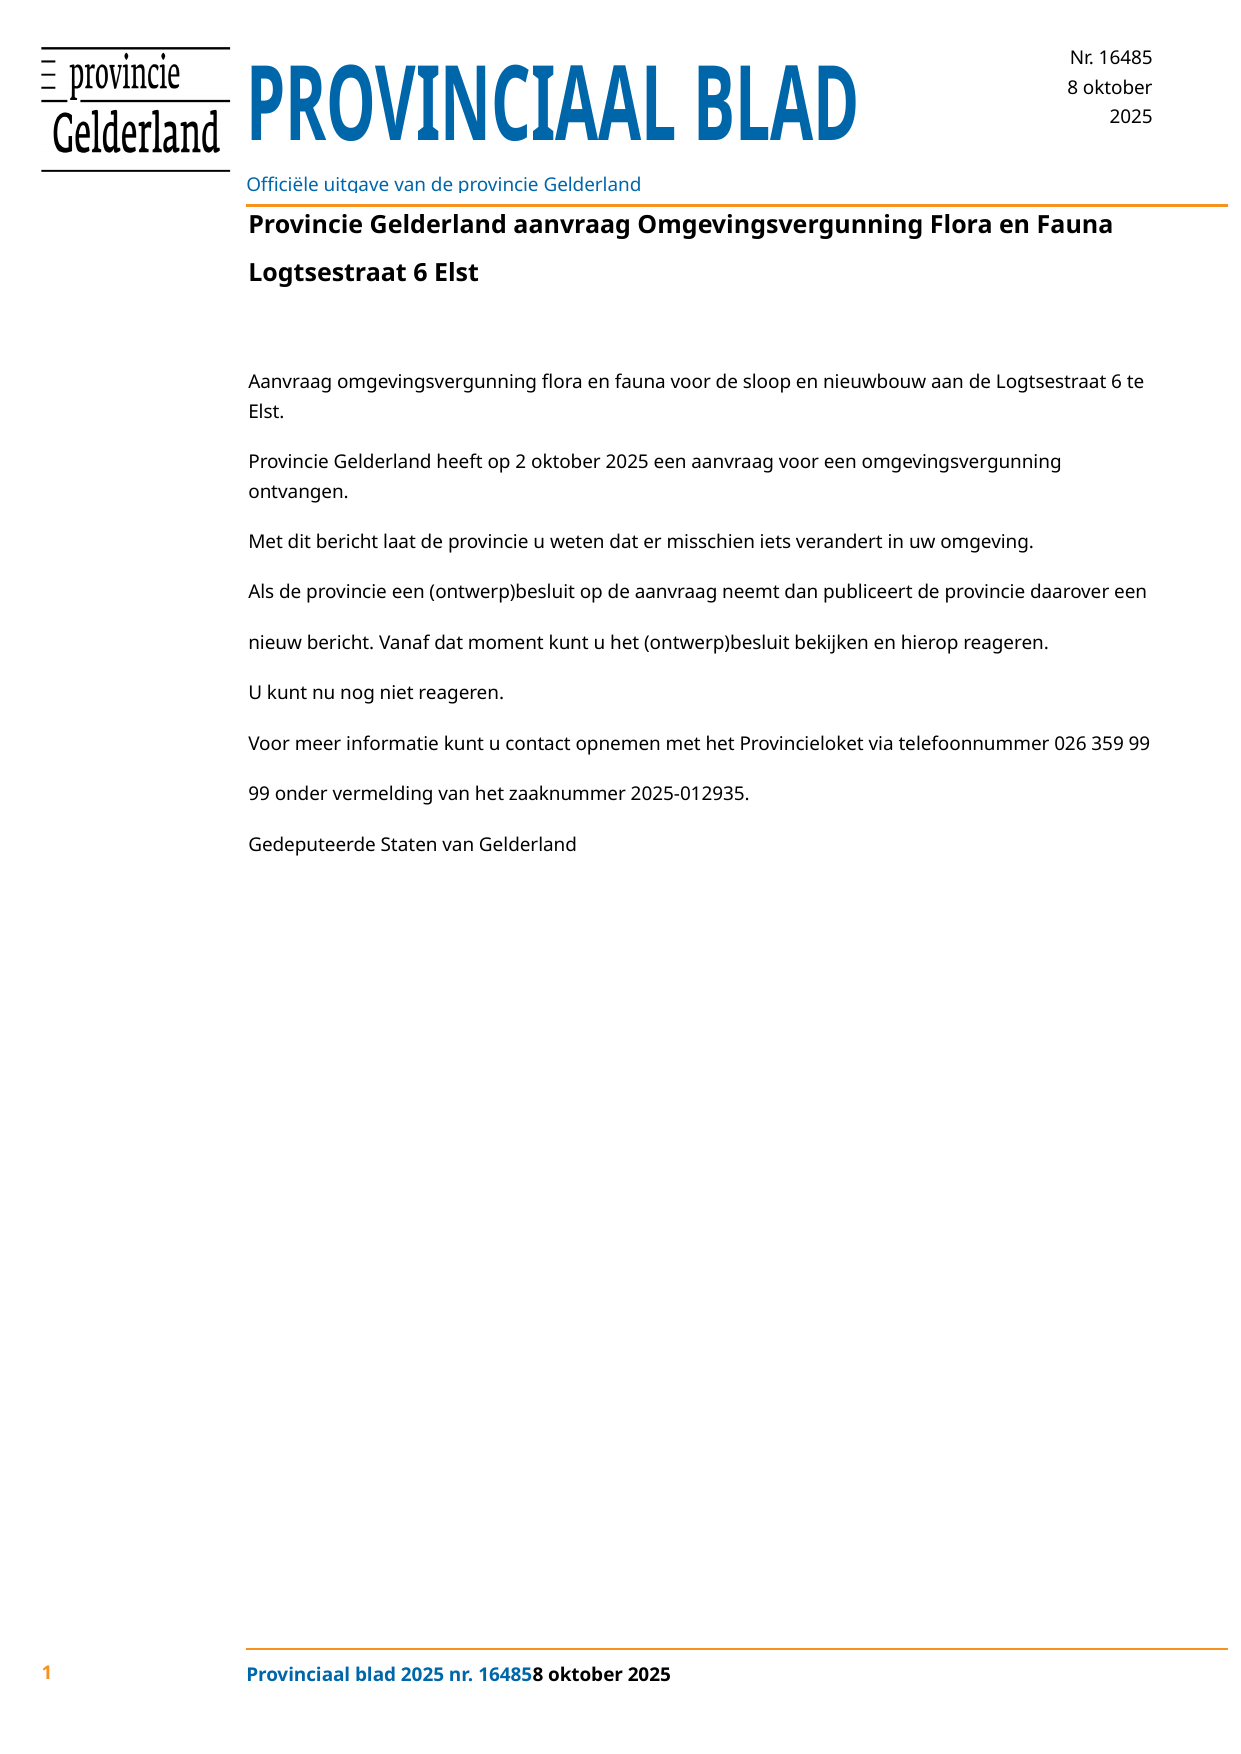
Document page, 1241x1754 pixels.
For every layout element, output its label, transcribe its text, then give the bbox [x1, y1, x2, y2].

text Met dit bericht laat de provincie u weten dat er misschien iets verandert in uw omgeving. [248, 528, 1152, 554]
text nieuw bericht. Vanaf dat moment kunt u het (ontwerp)besluit bekijken en hierop reageren. [248, 629, 1152, 655]
text Gedeputeerde Staten van Gelderland [248, 831, 1152, 857]
text Provincie Gelderland heeft op 2 oktober 2025 een aanvraag voor een omgevingsvergunning ontvangen. [248, 448, 1152, 504]
text U kunt nu nog niet reageren. [248, 679, 1152, 705]
picture [41, 47, 231, 172]
text Als de provincie een (ontwerp)besluit op de aanvraag neemt dan publiceert de provincie daarover een [248, 579, 1152, 604]
text Provincie Gelderland aanvraag Omgevingsvergunning Flora en Fauna Logtsestraat 6 Elst [248, 207, 1152, 288]
text 99 onder vermelding van het zaaknummer 2025-012935. [248, 780, 1152, 806]
text Voor meer informatie kunt u contact opnemen met het Provincieloket via telefoonnummer 026 359 99 [248, 730, 1152, 756]
text Aanvraag omgevingsvergunning flora en fauna voor de sloop en nieuwbouw aan de Logtsestraat 6 te Elst. [248, 368, 1152, 424]
